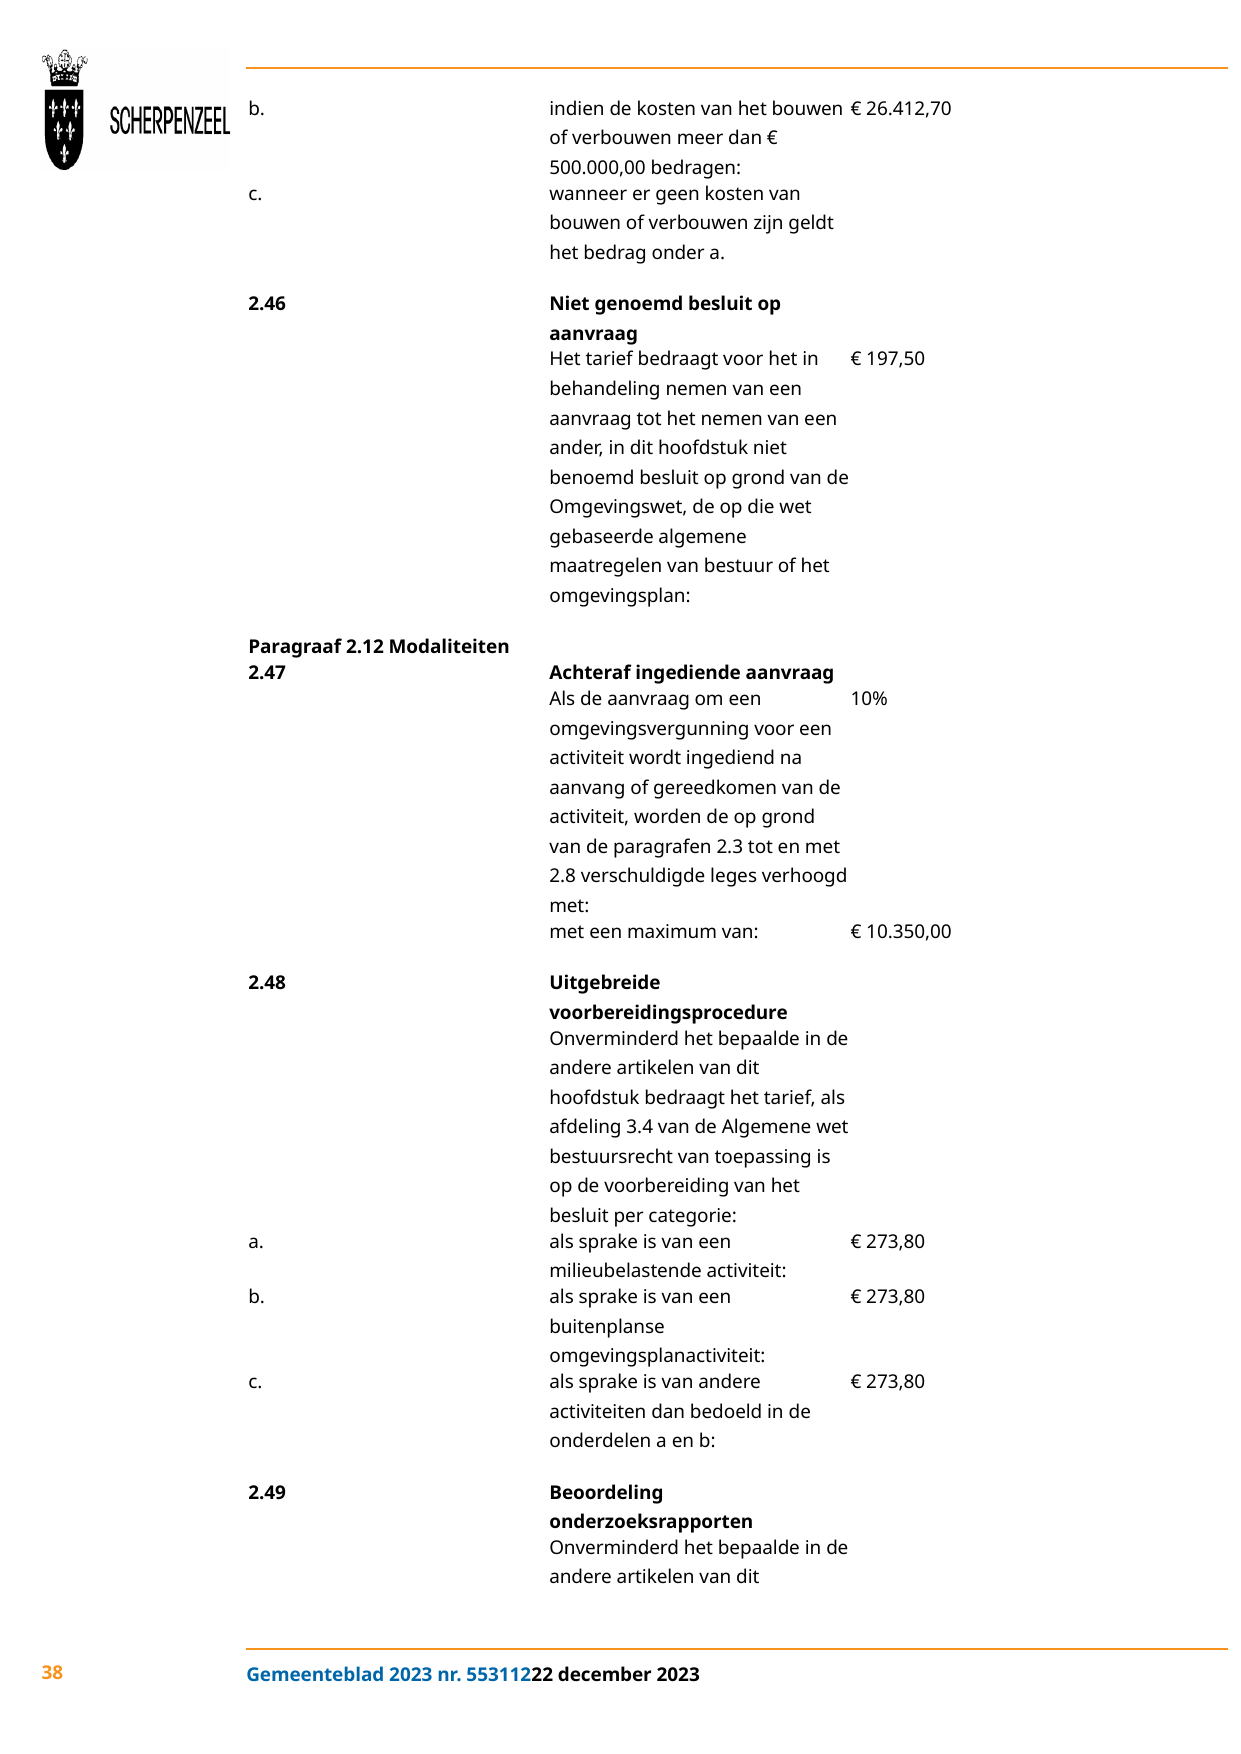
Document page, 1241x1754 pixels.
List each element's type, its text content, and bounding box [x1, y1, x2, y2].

table_cell [850, 660, 1152, 685]
table_cell [248, 1534, 549, 1589]
table_cell 10% [850, 685, 1152, 918]
table_cell € 273,80 [850, 1368, 1152, 1453]
table_cell indien de kosten van het bouwen of verbouwen meer dan € 500.000,00 bedragen: [549, 95, 850, 180]
table_cell 2.48 [248, 970, 549, 1025]
table_cell a. [248, 1228, 549, 1283]
table_cell Paragraaf 2.12 Modaliteiten [248, 634, 1152, 659]
table_cell [850, 1479, 1152, 1534]
table_cell [850, 608, 1152, 634]
picture [41, 47, 231, 172]
table_cell [248, 685, 549, 918]
table_cell [850, 1453, 1152, 1479]
table_cell € 273,80 [850, 1283, 1152, 1368]
table_cell [248, 1025, 549, 1228]
table_cell [850, 970, 1152, 1025]
table_cell Het tarief bedraagt voor het in behandeling nemen van een aanvraag tot het nemen van een ander, in dit hoofdstuk niet benoemd besluit op grond van de Omgevingswet, de op die wet gebaseerde algemene maatregelen van bestuur of het omgevingsplan: [549, 346, 850, 608]
table_cell b. [248, 1283, 549, 1368]
table_cell [549, 944, 850, 969]
table_cell [850, 265, 1152, 290]
table_cell [248, 346, 549, 608]
table_cell wanneer er geen kosten van bouwen of verbouwen zijn geldt het bedrag onder a. [549, 180, 850, 264]
table_cell Onverminderd het bepaalde in de andere artikelen van dit [549, 1534, 850, 1589]
table_cell [850, 1025, 1152, 1228]
table_cell € 10.350,00 [850, 918, 1152, 944]
table_cell b. [248, 95, 549, 180]
table_cell Achteraf ingediende aanvraag [549, 660, 850, 685]
table_cell c. [248, 1368, 549, 1453]
table_cell met een maximum van: [549, 918, 850, 944]
table_cell [549, 1453, 850, 1479]
table_cell als sprake is van andere activiteiten dan bedoeld in de onderdelen a en b: [549, 1368, 850, 1453]
table_cell [248, 918, 549, 944]
table_cell € 197,50 [850, 346, 1152, 608]
table_cell [248, 265, 549, 290]
table_cell [549, 265, 850, 290]
table_cell 2.46 [248, 290, 549, 346]
table_cell 2.49 [248, 1479, 549, 1534]
table_cell c. [248, 180, 549, 264]
table_cell Uitgebreide voorbereidingsprocedure [549, 970, 850, 1025]
table_cell [850, 944, 1152, 969]
table_cell € 26.412,70 [850, 95, 1152, 180]
table_cell [248, 944, 549, 969]
table_cell Niet genoemd besluit op aanvraag [549, 290, 850, 346]
table_cell [850, 1534, 1152, 1589]
table_cell [850, 290, 1152, 346]
table_cell Beoordeling onderzoeksrapporten [549, 1479, 850, 1534]
table_cell [248, 1453, 549, 1479]
table_cell Als de aanvraag om een omgevingsvergunning voor een activiteit wordt ingediend na aanvang of gereedkomen van de activiteit, worden de op grond van de paragrafen 2.3 tot en met 2.8 verschuldigde leges verhoogd met: [549, 685, 850, 918]
table_cell 2.47 [248, 660, 549, 685]
table_cell Onverminderd het bepaalde in de andere artikelen van dit hoofdstuk bedraagt het tarief, als afdeling 3.4 van de Algemene wet bestuursrecht van toepassing is op de voorbereiding van het besluit per categorie: [549, 1025, 850, 1228]
table_cell [248, 608, 549, 634]
table_cell als sprake is van een buitenplanse omgevingsplanactiviteit: [549, 1283, 850, 1368]
table_cell [549, 608, 850, 634]
table_cell als sprake is van een milieubelastende activiteit: [549, 1228, 850, 1283]
table_cell [850, 180, 1152, 264]
table_cell € 273,80 [850, 1228, 1152, 1283]
